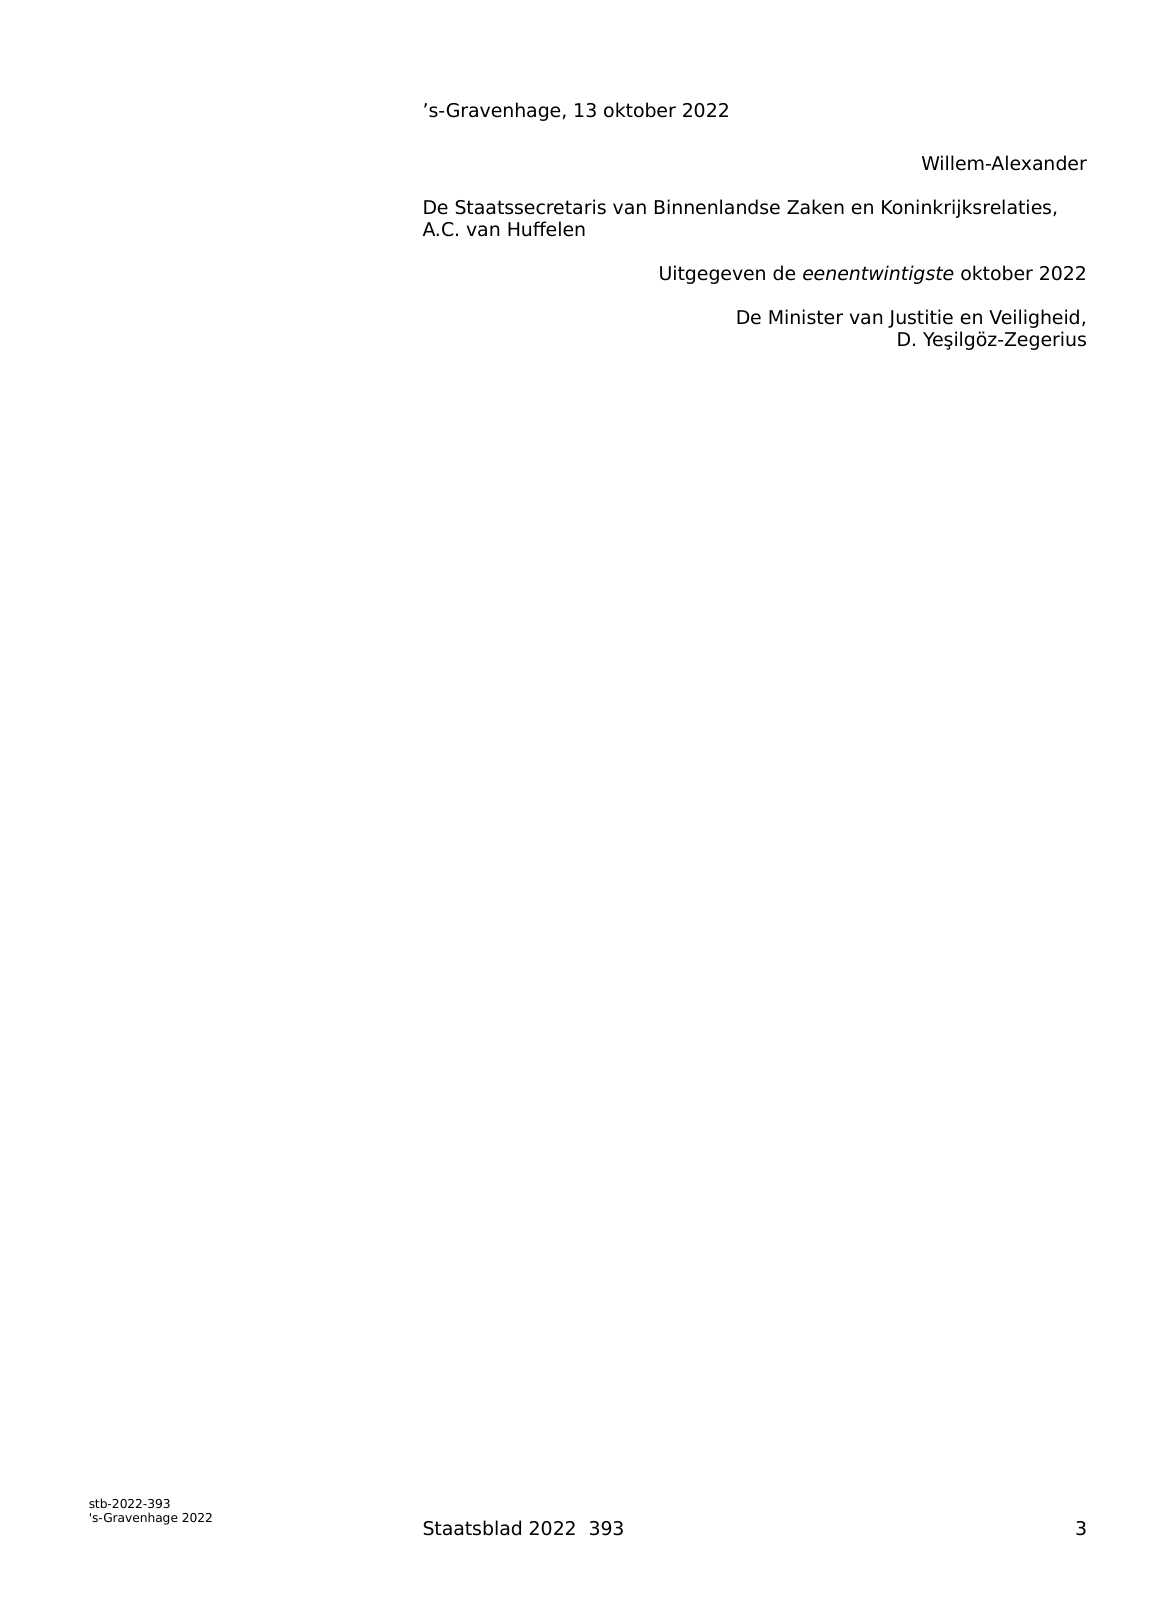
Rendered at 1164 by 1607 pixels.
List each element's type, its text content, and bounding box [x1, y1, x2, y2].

text stb-2022-393 [88, 1497, 323, 1511]
text De Minister van Justitie en Veiligheid, D. Yeşilgöz-Zegerius [422, 307, 1087, 351]
text Uitgegeven de eenentwintigste oktober 2022 [422, 263, 1087, 285]
text De Staatssecretaris van Binnenlandse Zaken en Koninkrijksrelaties, A.C. van Huffelen [422, 197, 1087, 241]
text ’s-Gravenhage, 13 oktober 2022 [422, 100, 1087, 122]
text 's-Gravenhage 2022 [88, 1511, 323, 1525]
text Willem-Alexander [422, 152, 1087, 174]
